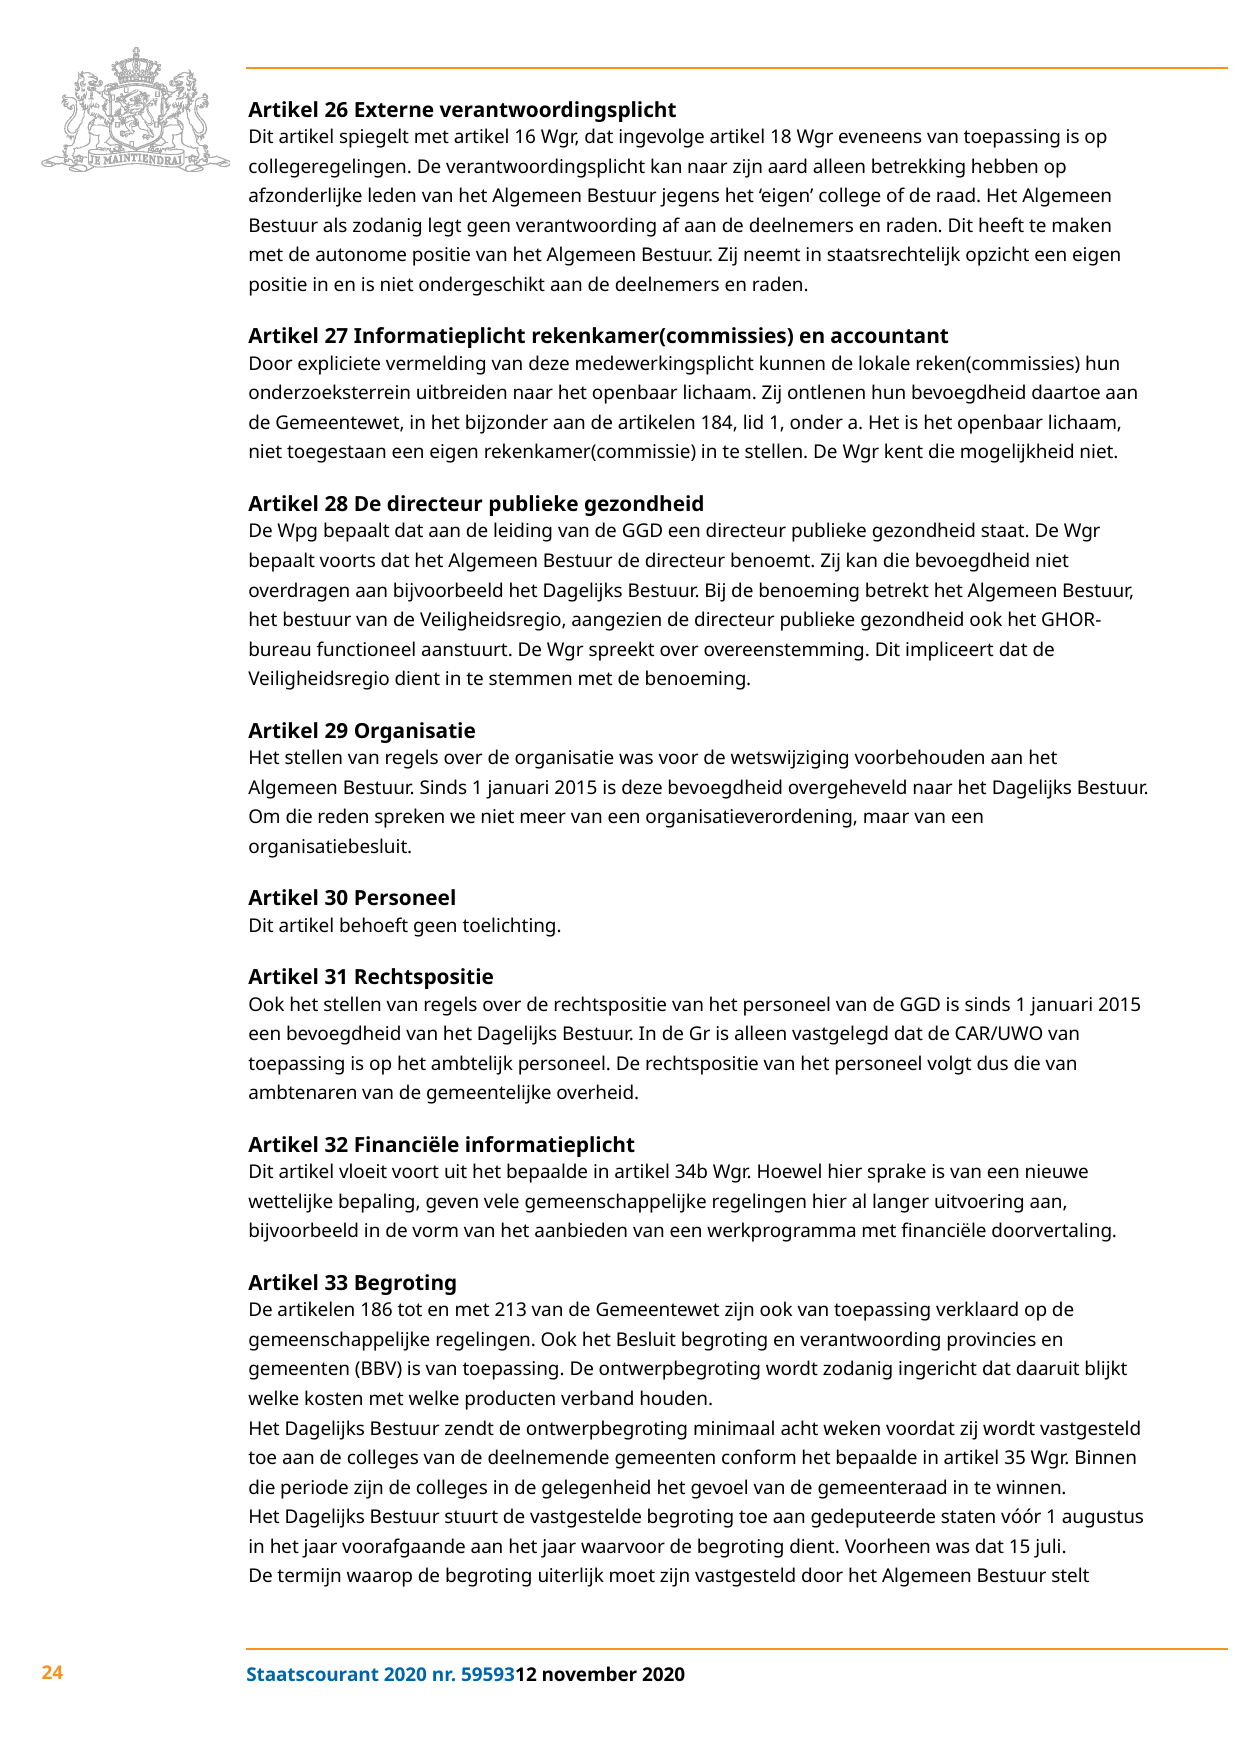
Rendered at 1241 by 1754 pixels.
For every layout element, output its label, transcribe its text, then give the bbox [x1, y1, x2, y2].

text De termijn waarop de begroting uiterlijk moet zijn vastgesteld door het Algemeen Bestuur stelt [248, 1563, 1152, 1588]
text Artikel 33 Begroting [248, 1268, 1152, 1296]
text Het stellen van regels over de organisatie was voor de wetswijziging voorbehouden aan het Algemeen Bestuur. Sinds 1 januari 2015 is deze bevoegdheid overgeheveld naar het Dagelijks Bestuur. Om die reden spreken we niet meer van een organisatieverordening, maar van een organisatiebesluit. [248, 744, 1152, 859]
text Het Dagelijks Bestuur stuurt de vastgestelde begroting toe aan gedeputeerde staten vóór 1 augustus in het jaar voorafgaande aan het jaar waarvoor de begroting dient. Voorheen was dat 15 juli. [248, 1503, 1152, 1559]
text Artikel 26 Externe verantwoordingsplicht [248, 95, 1152, 123]
text Dit artikel behoeft geen toelichting. [248, 912, 1152, 938]
text Artikel 32 Financiële informatieplicht [248, 1130, 1152, 1158]
text De artikelen 186 tot en met 213 van de Gemeentewet zijn ook van toepassing verklaard op de gemeenschappelijke regelingen. Ook het Besluit begroting en verantwoording provincies en gemeenten (BBV) is van toepassing. De ontwerpbegroting wordt zodanig ingericht dat daaruit blijkt welke kosten met welke producten verband houden. [248, 1296, 1152, 1411]
text Door expliciete vermelding van deze medewerkingsplicht kunnen de lokale reken(commissies) hun onderzoeksterrein uitbreiden naar het openbaar lichaam. Zij ontlenen hun bevoegdheid daartoe aan de Gemeentewet, in het bijzonder aan de artikelen 184, lid 1, onder a. Het is het openbaar lichaam, niet toegestaan een eigen rekenkamer(commissie) in te stellen. De Wgr kent die mogelijkheid niet. [248, 350, 1152, 464]
text Dit artikel vloeit voort uit het bepaalde in artikel 34b Wgr. Hoewel hier sprake is van een nieuwe wettelijke bepaling, geven vele gemeenschappelijke regelingen hier al langer uitvoering aan, bijvoorbeeld in de vorm van het aanbieden van een werkprogramma met financiële doorvertaling. [248, 1158, 1152, 1243]
text Artikel 31 Rechtspositie [248, 962, 1152, 991]
picture [41, 47, 231, 172]
text Artikel 29 Organisatie [248, 716, 1152, 744]
text Artikel 27 Informatieplicht rekenkamer(commissies) en accountant [248, 322, 1152, 350]
text De Wpg bepaalt dat aan de leiding van de GGD een directeur publieke gezondheid staat. De Wgr bepaalt voorts dat het Algemeen Bestuur de directeur benoemt. Zij kan die bevoegdheid niet overdragen aan bijvoorbeeld het Dagelijks Bestuur. Bij de benoeming betrekt het Algemeen Bestuur, het bestuur van de Veiligheidsregio, aangezien de directeur publieke gezondheid ook het GHOR-bureau functioneel aanstuurt. De Wgr spreekt over overeenstemming. Dit impliceert dat de Veiligheidsregio dient in te stemmen met de benoeming. [248, 518, 1152, 691]
text Het Dagelijks Bestuur zendt de ontwerpbegroting minimaal acht weken voordat zij wordt vastgesteld toe aan de colleges van de deelnemende gemeenten conform het bepaalde in artikel 35 Wgr. Binnen die periode zijn de colleges in de gelegenheid het gevoel van de gemeenteraad in te winnen. [248, 1415, 1152, 1500]
text Artikel 30 Personeel [248, 883, 1152, 912]
text Artikel 28 De directeur publieke gezondheid [248, 489, 1152, 518]
text Ook het stellen van regels over de rechtspositie van het personeel van de GGD is sinds 1 januari 2015 een bevoegdheid van het Dagelijks Bestuur. In de Gr is alleen vastgelegd dat de CAR/UWO van toepassing is op het ambtelijk personeel. De rechtspositie van het personeel volgt dus die van ambtenaren van de gemeentelijke overheid. [248, 991, 1152, 1105]
text Dit artikel spiegelt met artikel 16 Wgr, dat ingevolge artikel 18 Wgr eveneens van toepassing is op collegeregelingen. De verantwoordingsplicht kan naar zijn aard alleen betrekking hebben op afzonderlijke leden van het Algemeen Bestuur jegens het ‘eigen’ college of de raad. Het Algemeen Bestuur als zodanig legt geen verantwoording af aan de deelnemers en raden. Dit heeft te maken met de autonome positie van het Algemeen Bestuur. Zij neemt in staatsrechtelijk opzicht een eigen positie in en is niet ondergeschikt aan de deelnemers en raden. [248, 123, 1152, 297]
